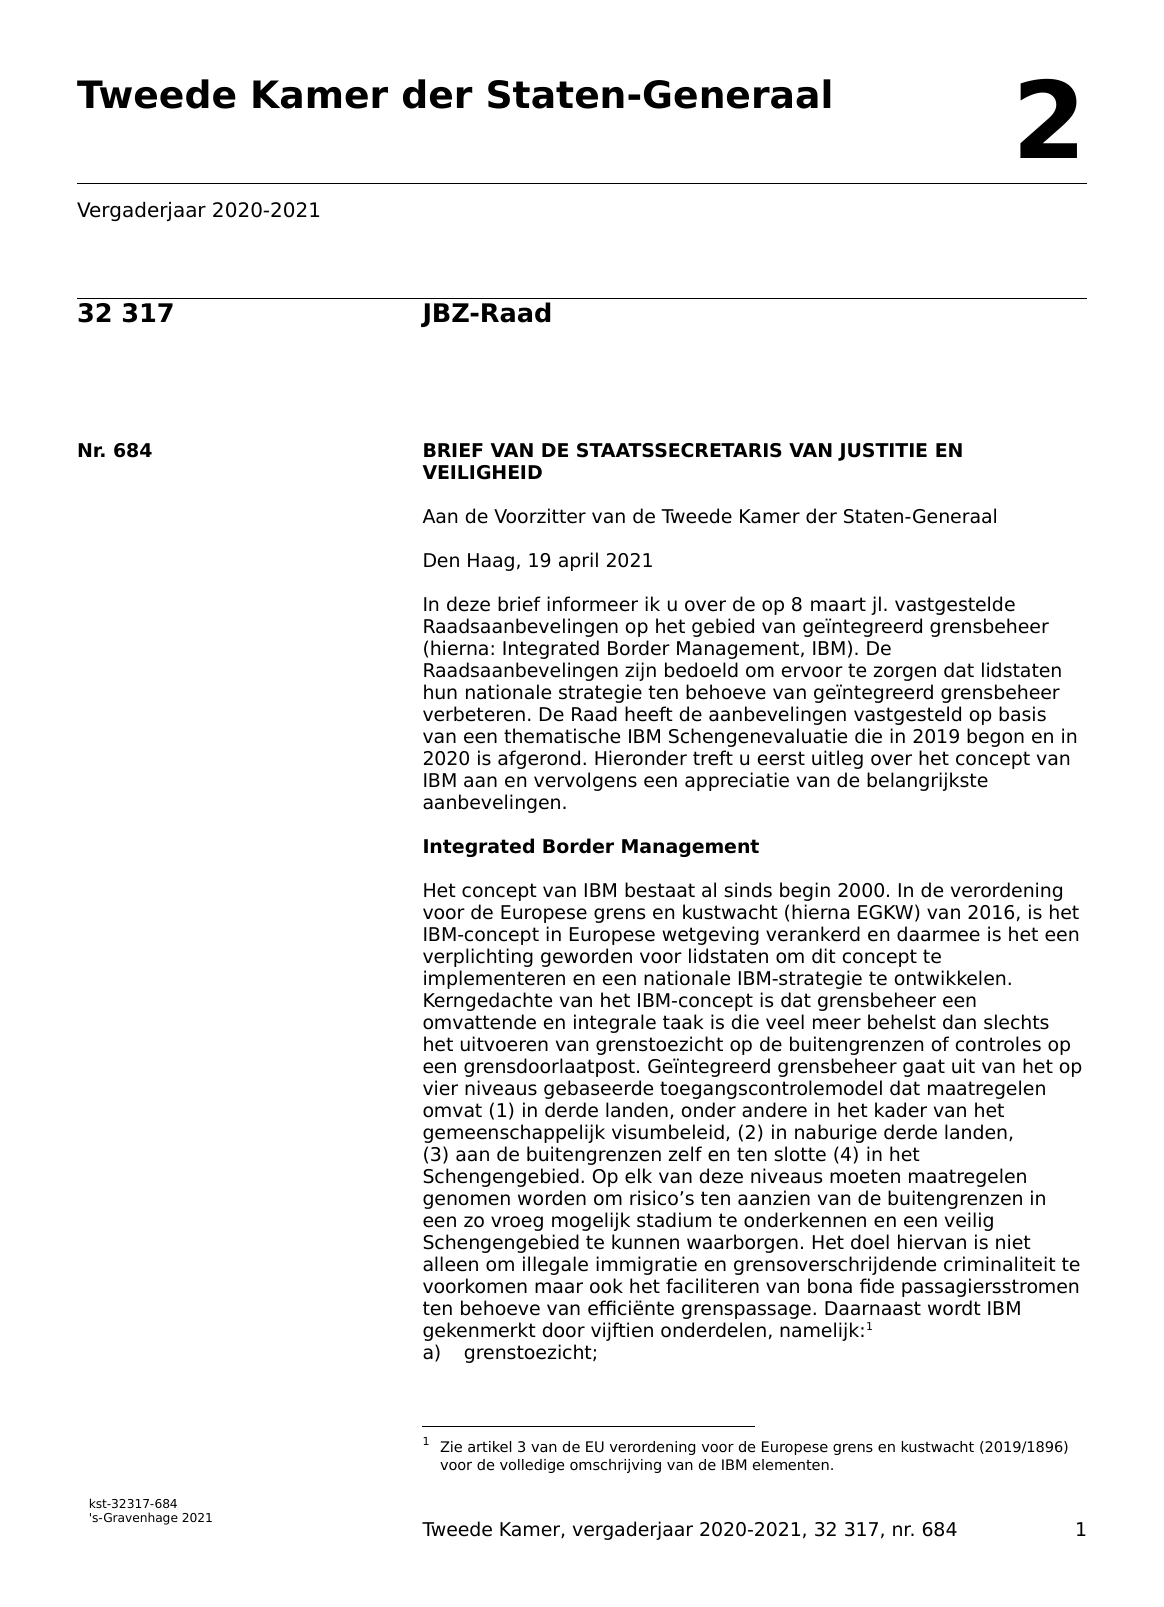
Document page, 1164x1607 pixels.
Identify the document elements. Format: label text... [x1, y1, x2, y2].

table_cell Vergaderjaar 2020-2021 [77, 184, 1087, 298]
table_header 2 [886, 59, 1087, 183]
text Het concept van IBM bestaat al sinds begin 2000. In de verordening voor de Europese grens en kustwacht (hierna EGKW) van 2016, is het IBM-concept in Europese wetgeving verankerd en daarmee is het een verplichting geworden voor lidstaten om dit concept te implementeren en een nationale IBM-strategie te ontwikkelen. Kerngedachte van het IBM-concept is dat grensbeheer een omvattende en integrale taak is die veel meer behelst dan slechts het uitvoeren van grenstoezicht op de buitengrenzen of controles op een grensdoorlaatpost. Geïntegreerd grensbeheer gaat uit van het op vier niveaus gebaseerde toegangscontrolemodel dat maatregelen omvat (1) in derde landen, onder andere in het kader van het gemeenschappelijk visumbeleid, (2) in naburige derde landen, (3) aan de buitengrenzen zelf en ten slotte (4) in het Schengengebied. Op elk van deze niveaus moeten maatregelen genomen worden om risico’s ten aanzien van de buitengrenzen in een zo vroeg mogelijk stadium te onderkennen en een veilig Schengengebied te kunnen waarborgen. Het doel hiervan is niet alleen om illegale immigratie en grensoverschrijdende criminaliteit te voorkomen maar ook het faciliteren van bona fide passagiersstromen ten behoeve van efficiënte grenspassage. Daarnaast wordt IBM gekenmerkt door vijftien onderdelen, namelijk: [422, 880, 1087, 1342]
text In deze brief informeer ik u over de op 8 maart jl. vastgestelde Raadsaanbevelingen op het gebied van geïntegreerd grensbeheer (hierna: Integrated Border Management, IBM). De Raadsaanbevelingen zijn bedoeld om ervoor te zorgen dat lidstaten hun nationale strategie ten behoeve van geïntegreerd grensbeheer verbeteren. De Raad heeft de aanbevelingen vastgesteld op basis van een thematische IBM Schengenevaluatie die in 2019 begon en in 2020 is afgerond. Hieronder treft u eerst uitleg over het concept van IBM aan en vervolgens een appreciatie van de belangrijkste aanbevelingen. [422, 594, 1087, 814]
text Aan de Voorzitter van de Tweede Kamer der Staten-Generaal [422, 506, 1087, 528]
text Den Haag, 19 april 2021 [422, 550, 1087, 572]
text a) grenstoezicht; [422, 1342, 1087, 1364]
text 's-Gravenhage 2021 [88, 1511, 323, 1525]
subtitle Integrated Border Management [422, 836, 1087, 858]
subtitle 32 317 JBZ-Raad [77, 299, 1087, 329]
text Zie artikel 3 van de EU verordening voor de Europese grens en kustwacht (2019/1896) voor de volledige omschrijving van de IBM elementen. [422, 1435, 1087, 1474]
table_header Tweede Kamer der Staten-Generaal [77, 59, 886, 183]
text kst-32317-684 [88, 1497, 323, 1511]
subtitle Nr. 684 BRIEF VAN DE STAATSSECRETARIS VAN JUSTITIE EN VEILIGHEID [77, 440, 1087, 484]
